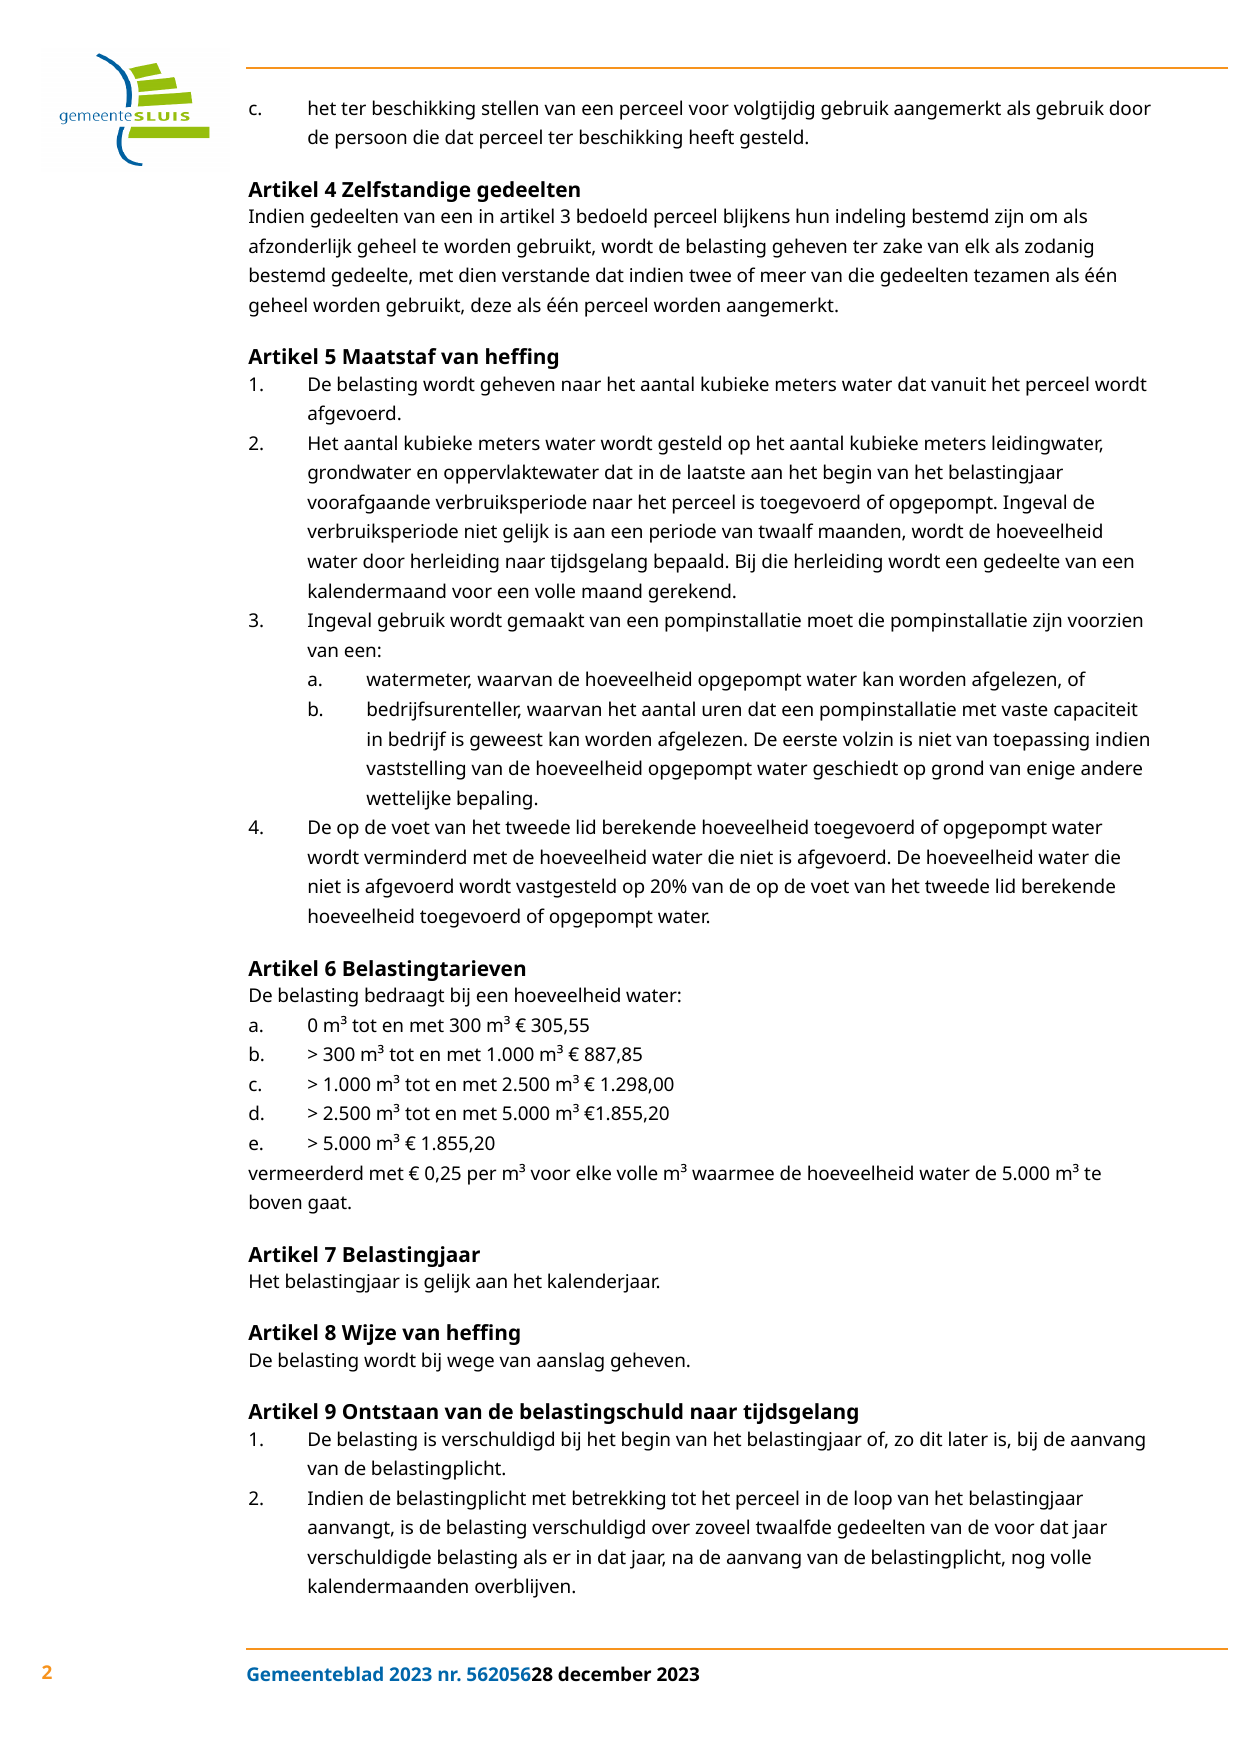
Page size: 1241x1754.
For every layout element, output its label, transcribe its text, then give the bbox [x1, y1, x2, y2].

text Artikel 4 Zelfstandige gedeelten [248, 175, 1152, 203]
list De belasting wordt geheven naar het aantal kubieke meters water dat vanuit het perceel wordt afgevoerd. [248, 371, 1152, 426]
text Artikel 9 Ontstaan van de belastingschuld naar tijdsgelang [248, 1397, 1152, 1426]
text Het belastingjaar is gelijk aan het kalenderjaar. [248, 1268, 1152, 1294]
list Ingeval gebruik wordt gemaakt van een pompinstallatie moet die pompinstallatie zijn voorzien van een: [248, 607, 1152, 663]
text Artikel 8 Wijze van heffing [248, 1318, 1152, 1347]
text Artikel 7 Belastingjaar [248, 1240, 1152, 1268]
text Indien gedeelten van een in artikel 3 bedoeld perceel blijkens hun indeling bestemd zijn om als afzonderlijk geheel te worden gebruikt, wordt de belasting geheven ter zake van elk als zodanig bestemd gedeelte, met dien verstande dat indien twee of meer van die gedeelten tezamen als één geheel worden gebruikt, deze als één perceel worden aangemerkt. [248, 203, 1152, 318]
list > 2.500 m³ tot en met 5.000 m³ €1.855,20 [248, 1101, 1152, 1126]
list bedrijfsurenteller, waarvan het aantal uren dat een pompinstallatie met vaste capaciteit in bedrijf is geweest kan worden afgelezen. De eerste volzin is niet van toepassing indien vaststelling van de hoeveelheid opgepompt water geschiedt op grond van enige andere wettelijke bepaling. [307, 696, 1152, 811]
list > 1.000 m³ tot en met 2.500 m³ € 1.298,00 [248, 1071, 1152, 1097]
list het ter beschikking stellen van een perceel voor volgtijdig gebruik aangemerkt als gebruik door de persoon die dat perceel ter beschikking heeft gesteld. [248, 95, 1152, 150]
text Artikel 6 Belastingtarieven [248, 954, 1152, 982]
list De op de voet van het tweede lid berekende hoeveelheid toegevoerd of opgepompt water wordt verminderd met de hoeveelheid water die niet is afgevoerd. De hoeveelheid water die niet is afgevoerd wordt vastgesteld op 20% van de op de voet van het tweede lid berekende hoeveelheid toegevoerd of opgepompt water. [248, 814, 1152, 929]
text vermeerderd met € 0,25 per m³ voor elke volle m³ waarmee de hoeveelheid water de 5.000 m³ te boven gaat. [248, 1160, 1152, 1215]
list De belasting is verschuldigd bij het begin van het belastingjaar of, zo dit later is, bij de aanvang van de belastingplicht. [248, 1426, 1152, 1481]
text Artikel 5 Maatstaf van heffing [248, 342, 1152, 371]
text De belasting wordt bij wege van aanslag geheven. [248, 1347, 1152, 1373]
list Indien de belastingplicht met betrekking tot het perceel in de loop van het belastingjaar aanvangt, is de belasting verschuldigd over zoveel twaalfde gedeelten van de voor dat jaar verschuldigde belasting als er in dat jaar, na de aanvang van de belastingplicht, nog volle kalendermaanden overblijven. [248, 1485, 1152, 1599]
picture [41, 47, 231, 172]
list Het aantal kubieke meters water wordt gesteld op het aantal kubieke meters leidingwater, grondwater en oppervlaktewater dat in de laatste aan het begin van het belastingjaar voorafgaande verbruiksperiode naar het perceel is toegevoerd of opgepompt. Ingeval de verbruiksperiode niet gelijk is aan een periode van twaalf maanden, wordt de hoeveelheid water door herleiding naar tijdsgelang bepaald. Bij die herleiding wordt een gedeelte van een kalendermaand voor een volle maand gerekend. [248, 430, 1152, 604]
list 0 m³ tot en met 300 m³ € 305,55 [248, 1012, 1152, 1037]
list > 5.000 m³ € 1.855,20 [248, 1130, 1152, 1156]
text De belasting bedraagt bij een hoeveelheid water: [248, 982, 1152, 1008]
list > 300 m³ tot en met 1.000 m³ € 887,85 [248, 1041, 1152, 1067]
list watermeter, waarvan de hoeveelheid opgepompt water kan worden afgelezen, of [307, 667, 1152, 692]
